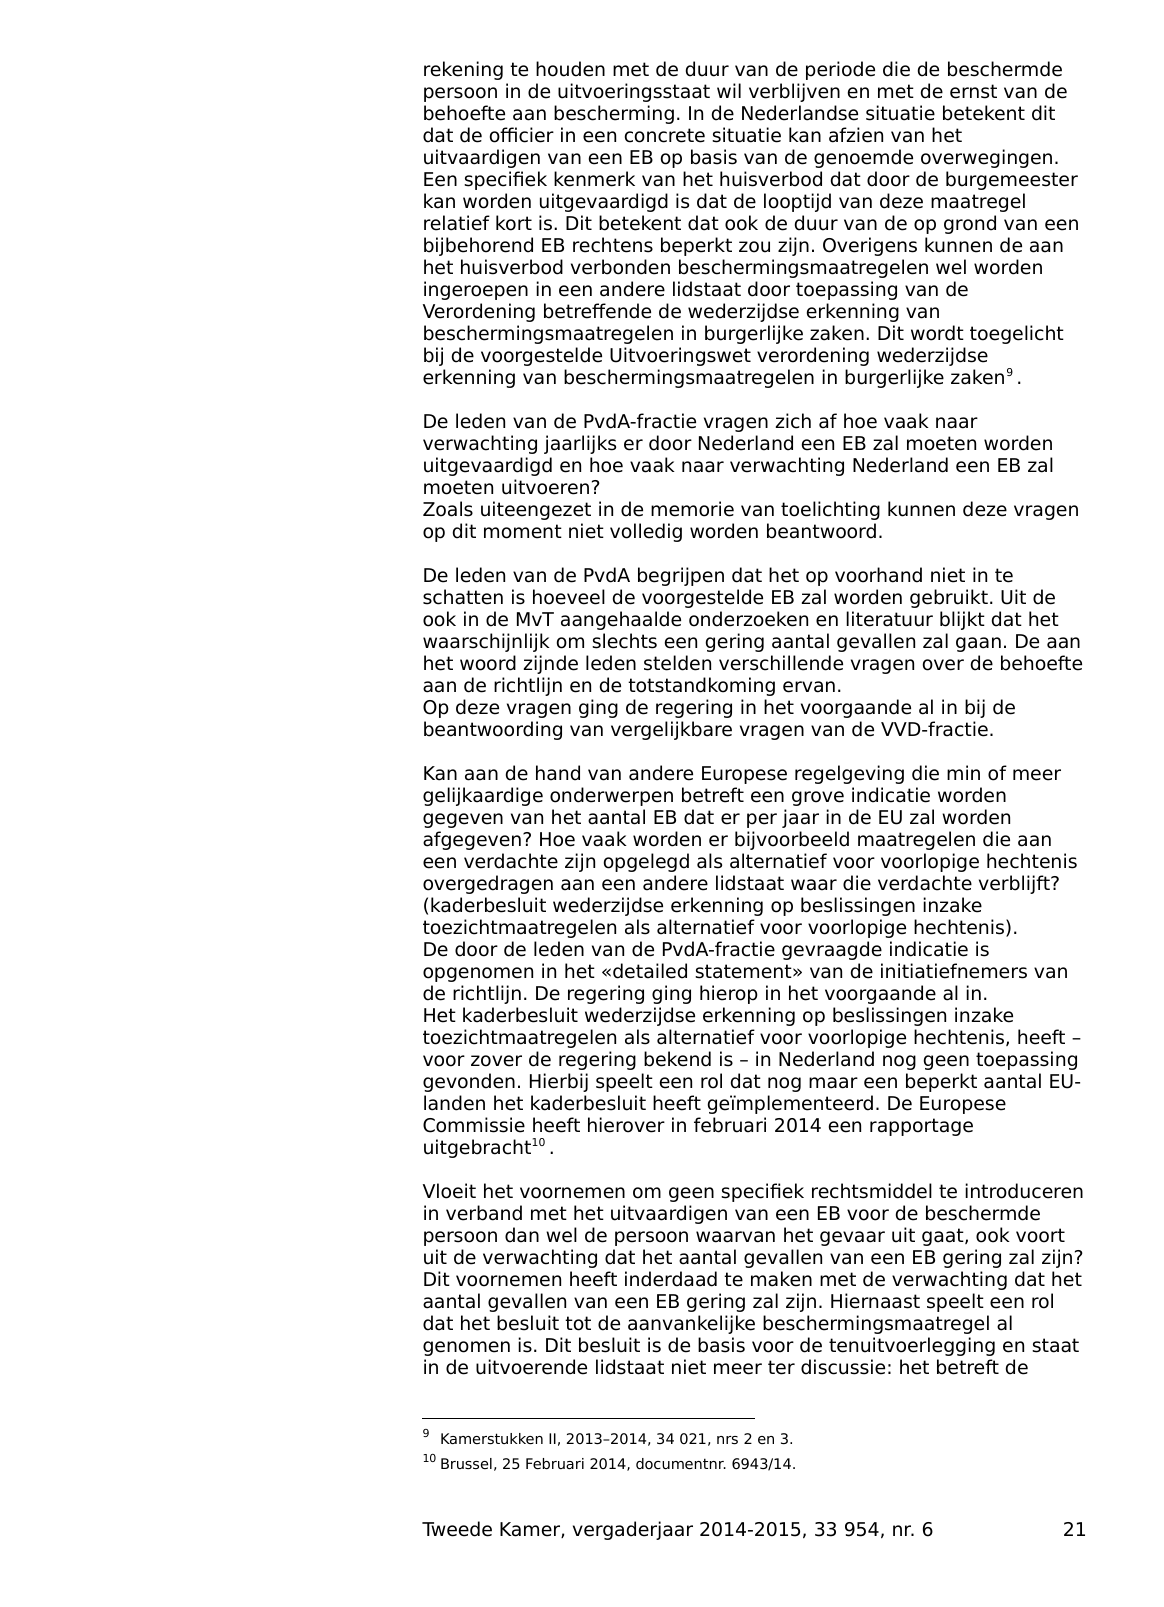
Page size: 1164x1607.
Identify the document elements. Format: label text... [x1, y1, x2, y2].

text Kamerstukken II, 2013–2014, 34 021, nrs 2 en 3. [422, 1427, 1087, 1449]
text De leden van de PvdA-fractie vragen zich af hoe vaak naar verwachting jaarlijks er door Nederland een EB zal moeten worden uitgevaardigd en hoe vaak naar verwachting Nederland een EB zal moeten uitvoeren? [422, 411, 1087, 499]
text rekening te houden met de duur van de periode die de beschermde persoon in de uitvoeringsstaat wil verblijven en met de ernst van de behoefte aan bescherming. In de Nederlandse situatie betekent dit dat de officier in een concrete situatie kan afzien van het uitvaardigen van een EB op basis van de genoemde overwegingen. [422, 59, 1087, 169]
text Vloeit het voornemen om geen specifiek rechtsmiddel te introduceren in verband met het uitvaardigen van een EB voor de beschermde persoon dan wel de persoon waarvan het gevaar uit gaat, ook voort uit de verwachting dat het aantal gevallen van een EB gering zal zijn? [422, 1181, 1087, 1269]
text Brussel, 25 Februari 2014, documentnr. 6943/14. [422, 1452, 1087, 1474]
text Een specifiek kenmerk van het huisverbod dat door de burgemeester kan worden uitgevaardigd is dat de looptijd van deze maatregel relatief kort is. Dit betekent dat ook de duur van de op grond van een bijbehorend EB rechtens beperkt zou zijn. Overigens kunnen de aan het huisverbod verbonden beschermingsmaatregelen wel worden ingeroepen in een andere lidstaat door toepassing van de Verordening betreffende de wederzijdse erkenning van beschermingsmaatregelen in burgerlijke zaken. Dit wordt toegelicht bij de voorgestelde Uitvoeringswet verordening wederzijdse erkenning van beschermingsmaatregelen in burgerlijke zaken. [422, 169, 1087, 389]
text De leden van de PvdA begrijpen dat het op voorhand niet in te schatten is hoeveel de voorgestelde EB zal worden gebruikt. Uit de ook in de MvT aangehaalde onderzoeken en literatuur blijkt dat het waarschijnlijk om slechts een gering aantal gevallen zal gaan. De aan het woord zijnde leden stelden verschillende vragen over de behoefte aan de richtlijn en de totstandkoming ervan. [422, 565, 1087, 697]
text Dit voornemen heeft inderdaad te maken met de verwachting dat het aantal gevallen van een EB gering zal zijn. Hiernaast speelt een rol dat het besluit tot de aanvankelijke beschermingsmaatregel al genomen is. Dit besluit is de basis voor de tenuitvoerlegging en staat in de uitvoerende lidstaat niet meer ter discussie: het betreft de [422, 1269, 1087, 1379]
text Het kaderbesluit wederzijdse erkenning op beslissingen inzake toezichtmaatregelen als alternatief voor voorlopige hechtenis, heeft – voor zover de regering bekend is – in Nederland nog geen toepassing gevonden. Hierbij speelt een rol dat nog maar een beperkt aantal EU-landen het kaderbesluit heeft geïmplementeerd. De Europese Commissie heeft hierover in februari 2014 een rapportage uitgebracht. [422, 1005, 1087, 1159]
text Zoals uiteengezet in de memorie van toelichting kunnen deze vragen op dit moment niet volledig worden beantwoord. [422, 499, 1087, 543]
text Kan aan de hand van andere Europese regelgeving die min of meer gelijkaardige onderwerpen betreft een grove indicatie worden gegeven van het aantal EB dat er per jaar in de EU zal worden afgegeven? Hoe vaak worden er bijvoorbeeld maatregelen die aan een verdachte zijn opgelegd als alternatief voor voorlopige hechtenis overgedragen aan een andere lidstaat waar die verdachte verblijft? (kaderbesluit wederzijdse erkenning op beslissingen inzake toezichtmaatregelen als alternatief voor voorlopige hechtenis). [422, 763, 1087, 939]
text De door de leden van de PvdA-fractie gevraagde indicatie is opgenomen in het «detailed statement» van de initiatiefnemers van de richtlijn. De regering ging hierop in het voorgaande al in. [422, 939, 1087, 1005]
text Op deze vragen ging de regering in het voorgaande al in bij de beantwoording van vergelijkbare vragen van de VVD-fractie. [422, 697, 1087, 741]
